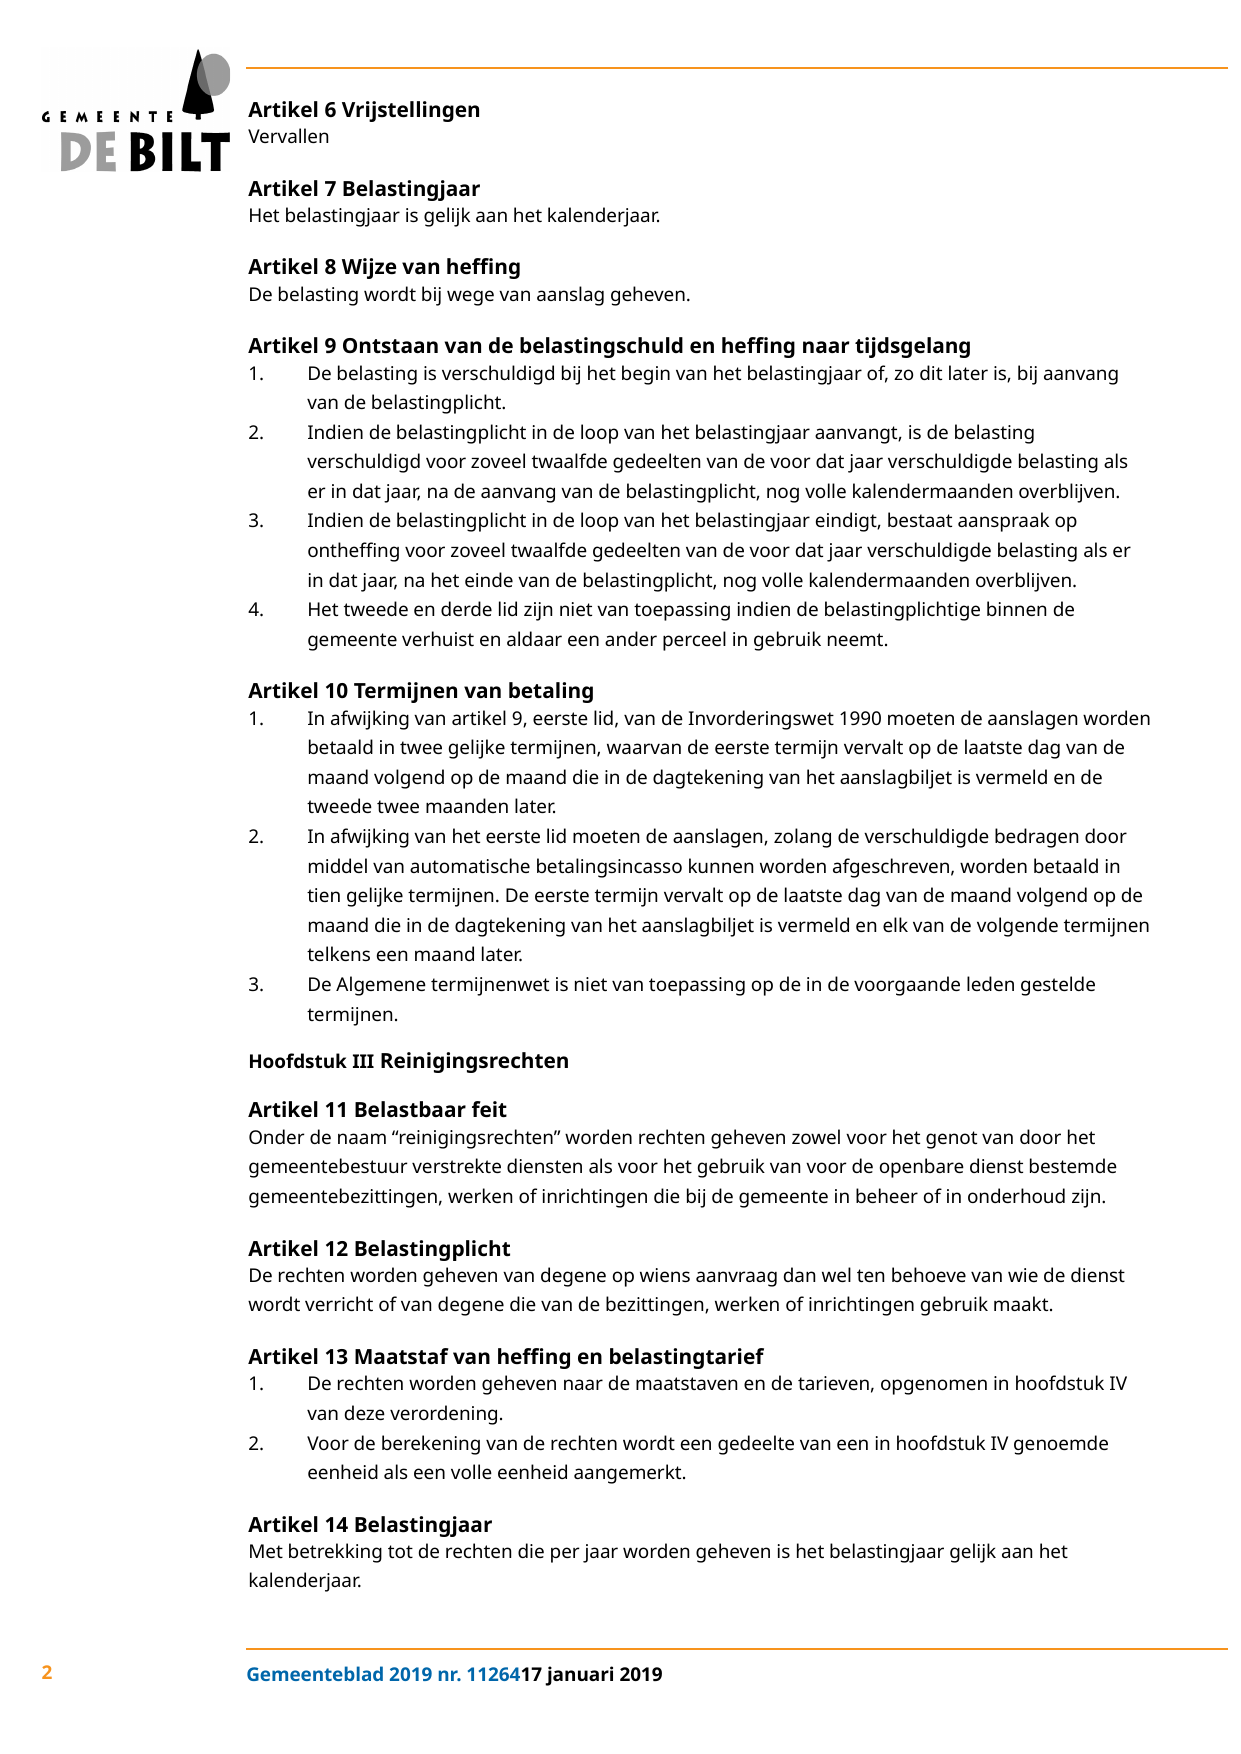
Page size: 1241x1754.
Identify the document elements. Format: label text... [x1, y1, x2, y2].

text Artikel 14 Belastingjaar [248, 1510, 1152, 1538]
text Artikel 12 Belastingplicht [248, 1234, 1152, 1262]
list Voor de berekening van de rechten wordt een gedeelte van een in hoofdstuk IV genoemde eenheid als een volle eenheid aangemerkt. [248, 1430, 1152, 1485]
text Onder de naam “reinigingsrechten” worden rechten geheven zowel voor het genot van door het gemeentebestuur verstrekte diensten als voor het gebruik van voor de openbare dienst bestemde gemeentebezittingen, werken of inrichtingen die bij de gemeente in beheer of in onderhoud zijn. [248, 1124, 1152, 1209]
list Indien de belastingplicht in de loop van het belastingjaar eindigt, bestaat aanspraak op ontheffing voor zoveel twaalfde gedeelten van de voor dat jaar verschuldigde belasting als er in dat jaar, na het einde van de belastingplicht, nog volle kalendermaanden overblijven. [248, 508, 1152, 593]
text Artikel 10 Termijnen van betaling [248, 676, 1152, 705]
list In afwijking van artikel 9, eerste lid, van de Invorderingswet 1990 moeten de aanslagen worden betaald in twee gelijke termijnen, waarvan de eerste termijn vervalt op de laatste dag van de maand volgend op de maand die in de dagtekening van het aanslagbiljet is vermeld en de tweede twee maanden later. [248, 705, 1152, 819]
text Artikel 8 Wijze van heffing [248, 252, 1152, 281]
text Artikel 6 Vrijstellingen [248, 95, 1152, 123]
text Artikel 9 Ontstaan van de belastingschuld en heffing naar tijdsgelang [248, 331, 1152, 360]
text Artikel 7 Belastingjaar [248, 174, 1152, 202]
text De belasting wordt bij wege van aanslag geheven. [248, 281, 1152, 307]
picture [41, 47, 231, 172]
text Met betrekking tot de rechten die per jaar worden geheven is het belastingjaar gelijk aan het kalenderjaar. [248, 1538, 1152, 1593]
list In afwijking van het eerste lid moeten de aanslagen, zolang de verschuldigde bedragen door middel van automatische betalingsincasso kunnen worden afgeschreven, worden betaald in tien gelijke termijnen. De eerste termijn vervalt op de laatste dag van de maand volgend op de maand die in de dagtekening van het aanslagbiljet is vermeld en elk van de volgende termijnen telkens een maand later. [248, 823, 1152, 967]
list De belasting is verschuldigd bij het begin van het belastingjaar of, zo dit later is, bij aanvang van de belastingplicht. [248, 360, 1152, 415]
list Het tweede en derde lid zijn niet van toepassing indien de belastingplichtige binnen de gemeente verhuist en aldaar een ander perceel in gebruik neemt. [248, 596, 1152, 652]
list De rechten worden geheven naar de maatstaven en de tarieven, opgenomen in hoofdstuk IV van deze verordening. [248, 1371, 1152, 1426]
text De rechten worden geheven van degene op wiens aanvraag dan wel ten behoeve van wie de dienst wordt verricht of van degene die van de bezittingen, werken of inrichtingen gebruik maakt. [248, 1262, 1152, 1317]
text Hoofdstuk III Reinigingsrechten [248, 1046, 1152, 1075]
list Indien de belastingplicht in de loop van het belastingjaar aanvangt, is de belasting verschuldigd voor zoveel twaalfde gedeelten van de voor dat jaar verschuldigde belasting als er in dat jaar, na de aanvang van de belastingplicht, nog volle kalendermaanden overblijven. [248, 419, 1152, 504]
text Vervallen [248, 123, 1152, 149]
text Artikel 11 Belastbaar feit [248, 1096, 1152, 1124]
text Artikel 13 Maatstaf van heffing en belastingtarief [248, 1342, 1152, 1371]
text Het belastingjaar is gelijk aan het kalenderjaar. [248, 202, 1152, 228]
list De Algemene termijnenwet is niet van toepassing op de in de voorgaande leden gestelde termijnen. [248, 971, 1152, 1026]
